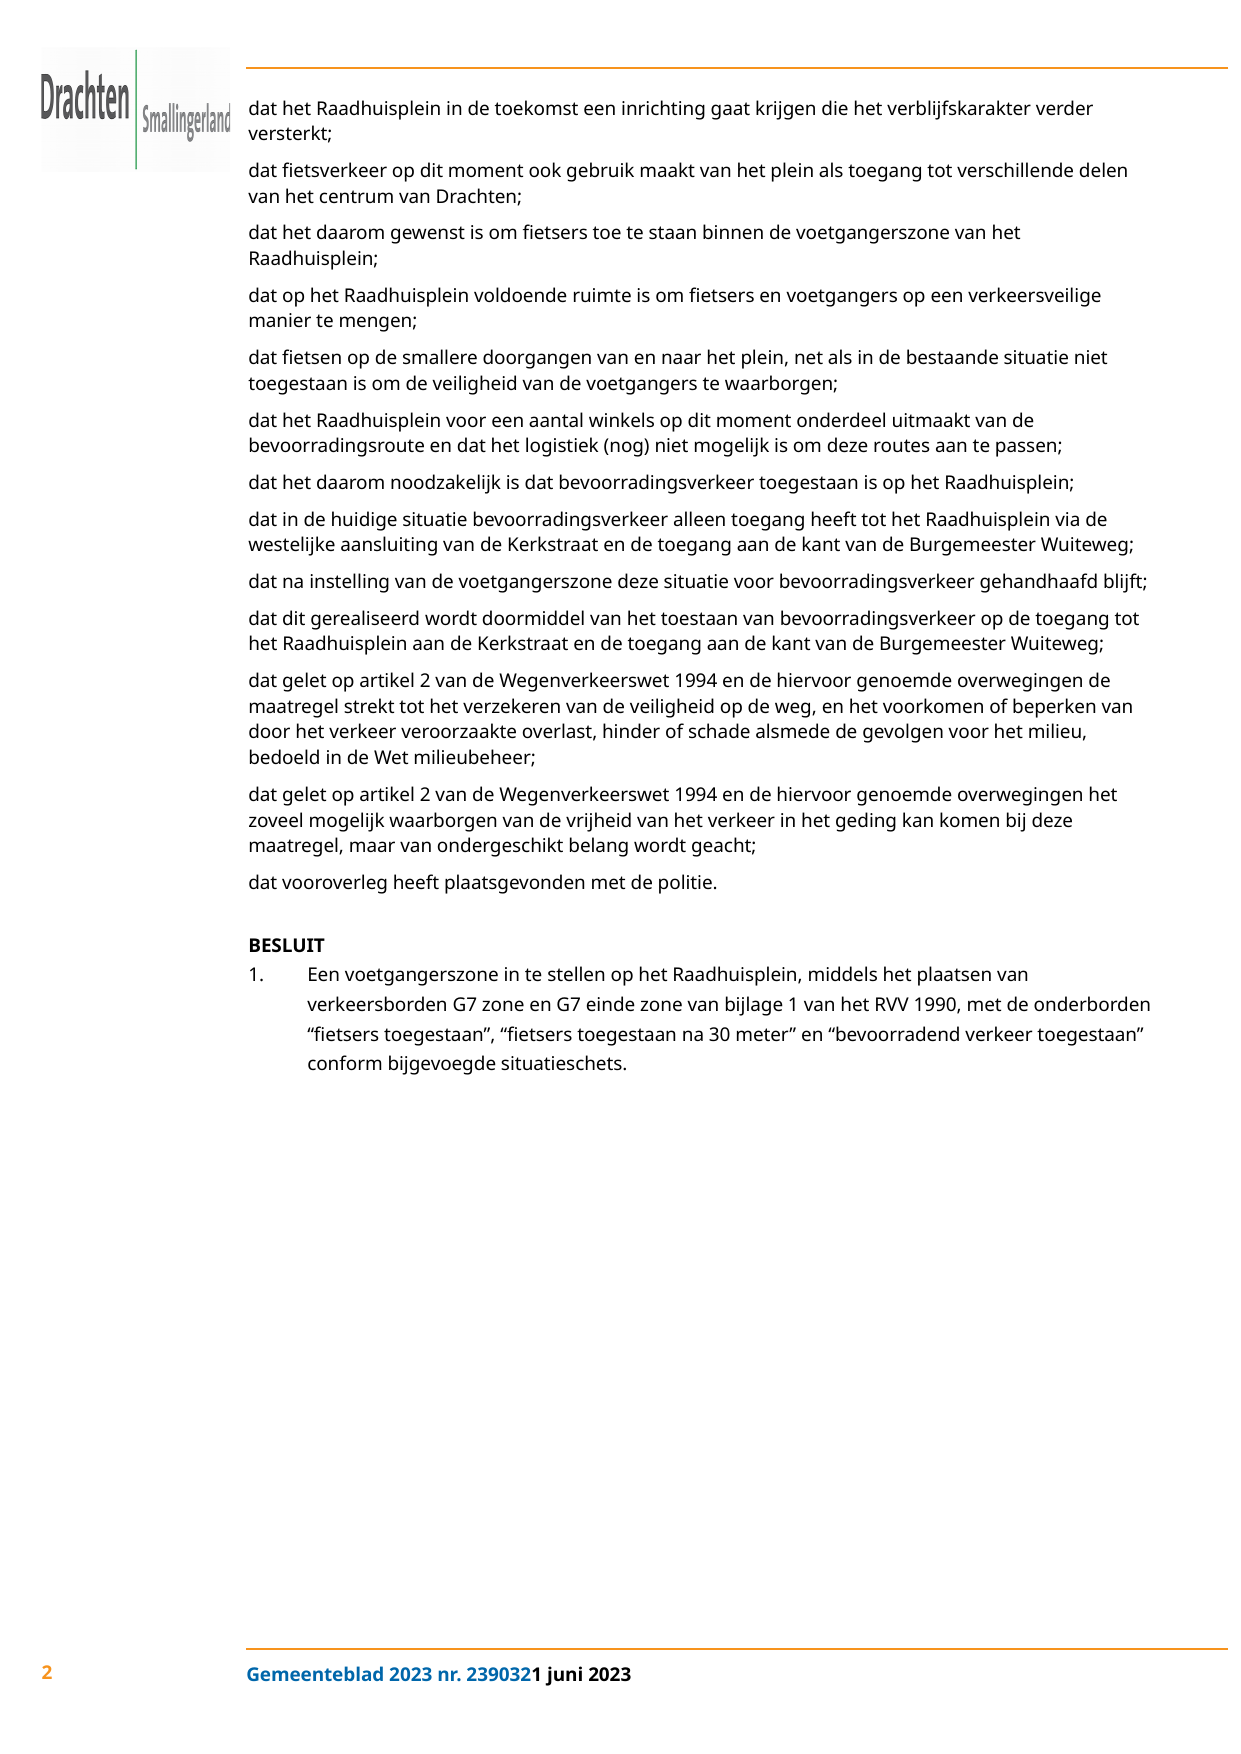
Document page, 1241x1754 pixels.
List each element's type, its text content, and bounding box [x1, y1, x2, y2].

text dat na instelling van de voetgangerszone deze situatie voor bevoorradingsverkeer gehandhaafd blijft; [248, 568, 1152, 594]
text dat vooroverleg heeft plaatsgevonden met de politie. [248, 869, 1152, 895]
text dat op het Raadhuisplein voldoende ruimte is om fietsers en voetgangers op een verkeersveilige manier te mengen; [248, 282, 1152, 333]
text dat gelet op artikel 2 van de Wegenverkeerswet 1994 en de hiervoor genoemde overwegingen het zoveel mogelijk waarborgen van de vrijheid van het verkeer in het geding kan komen bij deze maatregel, maar van ondergeschikt belang wordt geacht; [248, 781, 1152, 858]
text dat fietsverkeer op dit moment ook gebruik maakt van het plein als toegang tot verschillende delen van het centrum van Drachten; [248, 157, 1152, 209]
text dat het Raadhuisplein voor een aantal winkels op dit moment onderdeel uitmaakt van de bevoorradingsroute en dat het logistiek (nog) niet mogelijk is om deze routes aan te passen; [248, 407, 1152, 458]
text dat fietsen op de smallere doorgangen van en naar het plein, net als in de bestaande situatie niet toegestaan is om de veiligheid van de voetgangers te waarborgen; [248, 344, 1152, 396]
text dat dit gerealiseerd wordt doormiddel van het toestaan van bevoorradingsverkeer op de toegang tot het Raadhuisplein aan de Kerkstraat en de toegang aan de kant van de Burgemeester Wuiteweg; [248, 605, 1152, 656]
text dat het daarom noodzakelijk is dat bevoorradingsverkeer toegestaan is op het Raadhuisplein; [248, 469, 1152, 495]
text dat het Raadhuisplein in de toekomst een inrichting gaat krijgen die het verblijfskarakter verder versterkt; [248, 95, 1152, 146]
picture [41, 47, 231, 172]
list Een voetgangerszone in te stellen op het Raadhuisplein, middels het plaatsen van verkeersborden G7 zone en G7 einde zone van bijlage 1 van het RVV 1990, met de onderborden “fietsers toegestaan”, “fietsers toegestaan na 30 meter” en “bevoorradend verkeer toegestaan” conform bijgevoegde situatieschets. [248, 962, 1152, 1076]
text dat het daarom gewenst is om fietsers toe te staan binnen de voetgangerszone van het Raadhuisplein; [248, 219, 1152, 271]
text dat gelet op artikel 2 van de Wegenverkeerswet 1994 en de hiervoor genoemde overwegingen de maatregel strekt tot het verzekeren van de veiligheid op de weg, en het voorkomen of beperken van door het verkeer veroorzaakte overlast, hinder of schade alsmede de gevolgen voor het milieu, bedoeld in de Wet milieubeheer; [248, 667, 1152, 770]
text dat in de huidige situatie bevoorradingsverkeer alleen toegang heeft tot het Raadhuisplein via de westelijke aansluiting van de Kerkstraat en de toegang aan de kant van de Burgemeester Wuiteweg; [248, 506, 1152, 557]
text BESLUIT [248, 932, 1152, 958]
